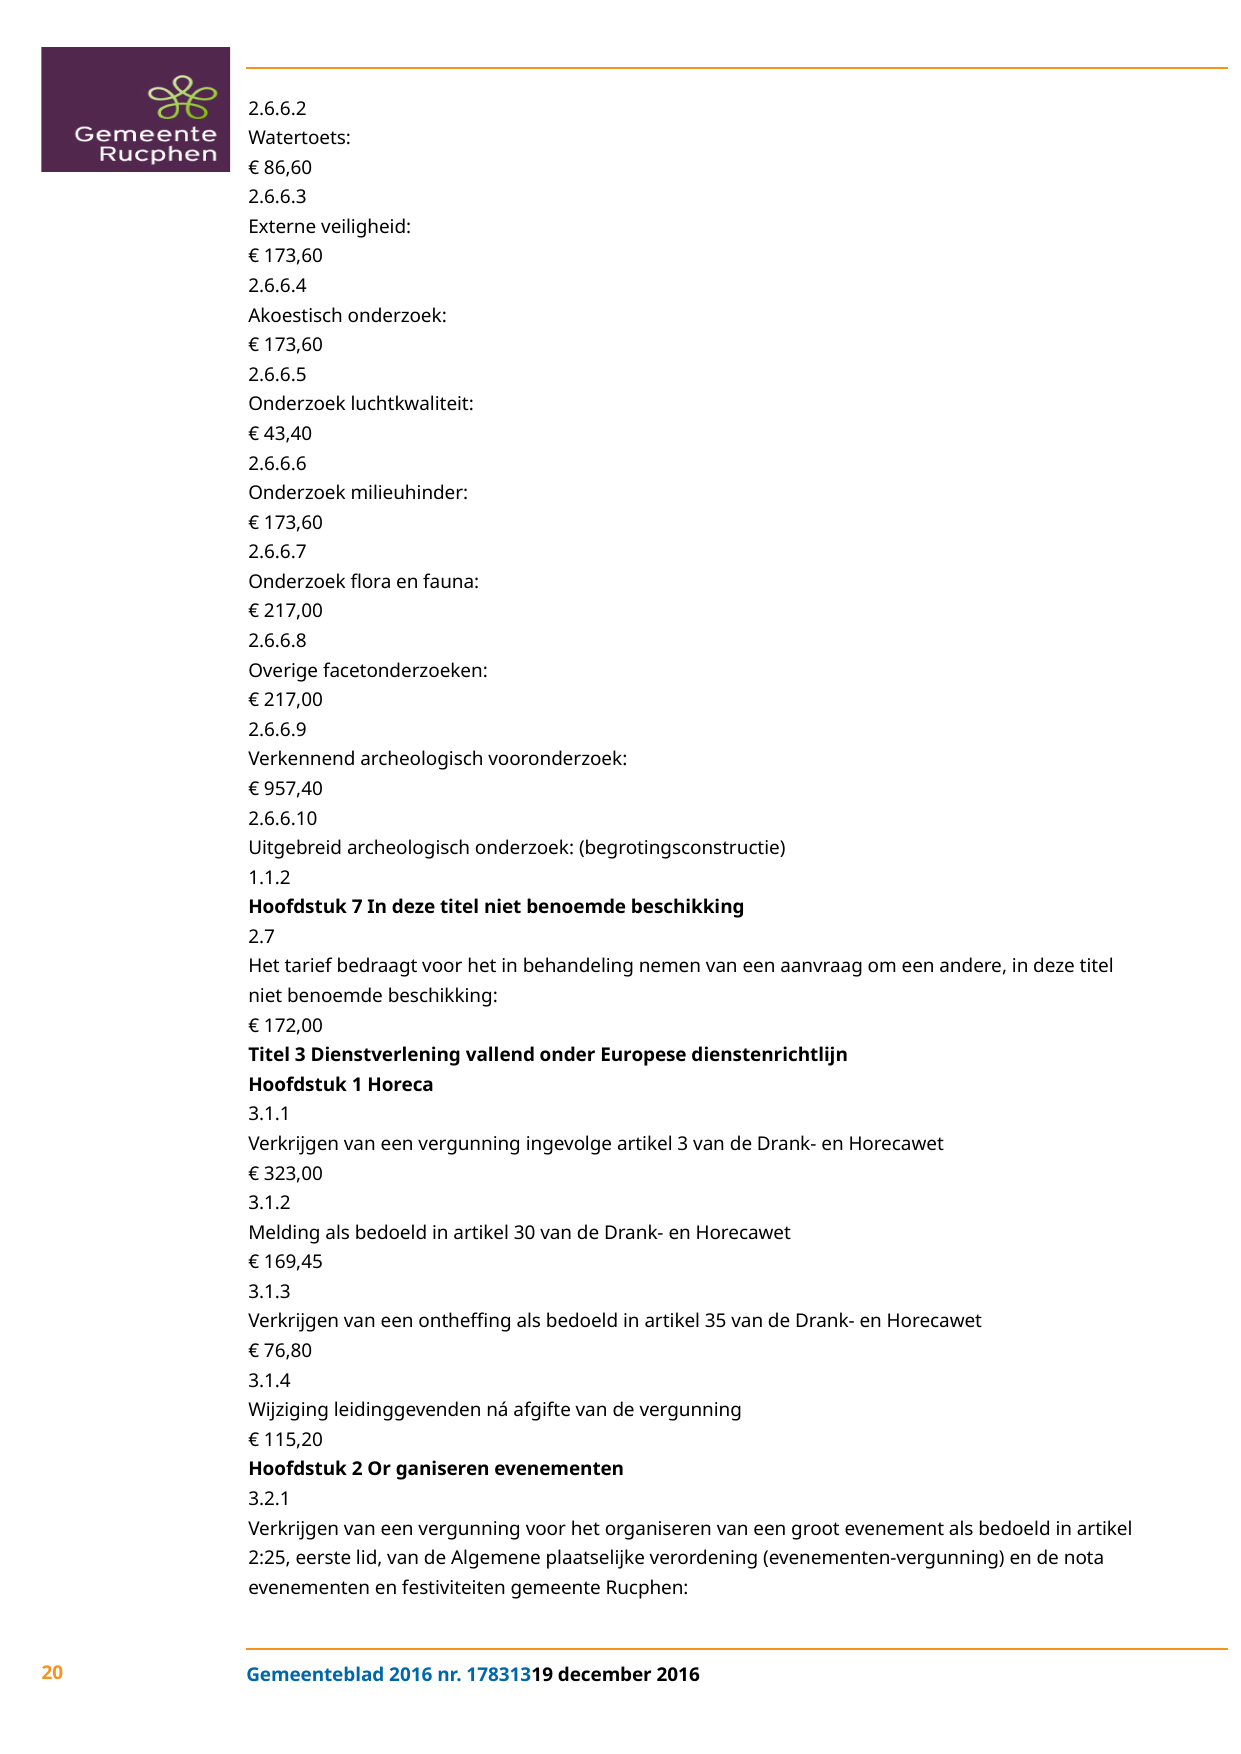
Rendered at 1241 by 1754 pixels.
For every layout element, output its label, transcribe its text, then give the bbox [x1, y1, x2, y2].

text Het tarief bedraagt voor het in behandeling nemen van een aanvraag om een andere, in deze titel niet benoemde beschikking: [248, 953, 1152, 1008]
text Watertoets: [248, 124, 1152, 150]
text Hoofdstuk 7 In deze titel niet benoemde beschikking [248, 893, 1152, 919]
picture [41, 47, 231, 172]
text € 217,00 [248, 598, 1152, 623]
text 2.6.6.9 [248, 716, 1152, 742]
text € 217,00 [248, 686, 1152, 712]
text Hoofdstuk 1 Horeca [248, 1071, 1152, 1097]
text Titel 3 Dienstverlening vallend onder Europese dienstenrichtlijn [248, 1041, 1152, 1067]
text Onderzoek milieuhinder: [248, 479, 1152, 505]
text Melding als bedoeld in artikel 30 van de Drank- en Horecawet [248, 1219, 1152, 1245]
text € 169,45 [248, 1248, 1152, 1274]
text 2.6.6.7 [248, 538, 1152, 564]
text 2.6.6.5 [248, 361, 1152, 387]
text € 115,20 [248, 1426, 1152, 1452]
text Onderzoek luchtkwaliteit: [248, 391, 1152, 416]
text Overige facetonderzoeken: [248, 657, 1152, 683]
text 2.6.6.8 [248, 627, 1152, 653]
text Verkennend archeologisch vooronderzoek: [248, 746, 1152, 771]
text Onderzoek flora en fauna: [248, 568, 1152, 594]
text Uitgebreid archeologisch onderzoek: (begrotingsconstructie) [248, 834, 1152, 860]
text 3.1.3 [248, 1278, 1152, 1304]
text 3.2.1 [248, 1485, 1152, 1511]
text 3.1.1 [248, 1101, 1152, 1126]
text € 173,60 [248, 509, 1152, 535]
text 2.6.6.3 [248, 183, 1152, 209]
text € 323,00 [248, 1160, 1152, 1186]
text Akoestisch onderzoek: [248, 302, 1152, 328]
text Verkrijgen van een vergunning ingevolge artikel 3 van de Drank- en Horecawet [248, 1130, 1152, 1156]
text 3.1.2 [248, 1189, 1152, 1215]
text 2.6.6.6 [248, 450, 1152, 476]
text Wijziging leidinggevenden ná afgifte van de vergunning [248, 1396, 1152, 1422]
text Hoofdstuk 2 Or ganiseren evenementen [248, 1456, 1152, 1481]
text € 957,40 [248, 775, 1152, 801]
text 2.6.6.4 [248, 272, 1152, 298]
text Verkrijgen van een vergunning voor het organiseren van een groot evenement als bedoeld in artikel 2:25, eerste lid, van de Algemene plaatselijke verordening (evenementen-vergunning) en de nota evenementen en festiviteiten gemeente Rucphen: [248, 1515, 1152, 1600]
text € 43,40 [248, 420, 1152, 446]
text Verkrijgen van een ontheffing als bedoeld in artikel 35 van de Drank- en Horecawet [248, 1308, 1152, 1333]
text € 76,80 [248, 1337, 1152, 1363]
text € 172,00 [248, 1012, 1152, 1038]
text 2.6.6.10 [248, 805, 1152, 831]
text 3.1.4 [248, 1367, 1152, 1393]
text 2.6.6.2 [248, 95, 1152, 121]
text € 173,60 [248, 331, 1152, 357]
text 1.1.2 [248, 864, 1152, 890]
text € 173,60 [248, 243, 1152, 268]
text € 86,60 [248, 154, 1152, 180]
text Externe veiligheid: [248, 213, 1152, 239]
text 2.7 [248, 923, 1152, 949]
